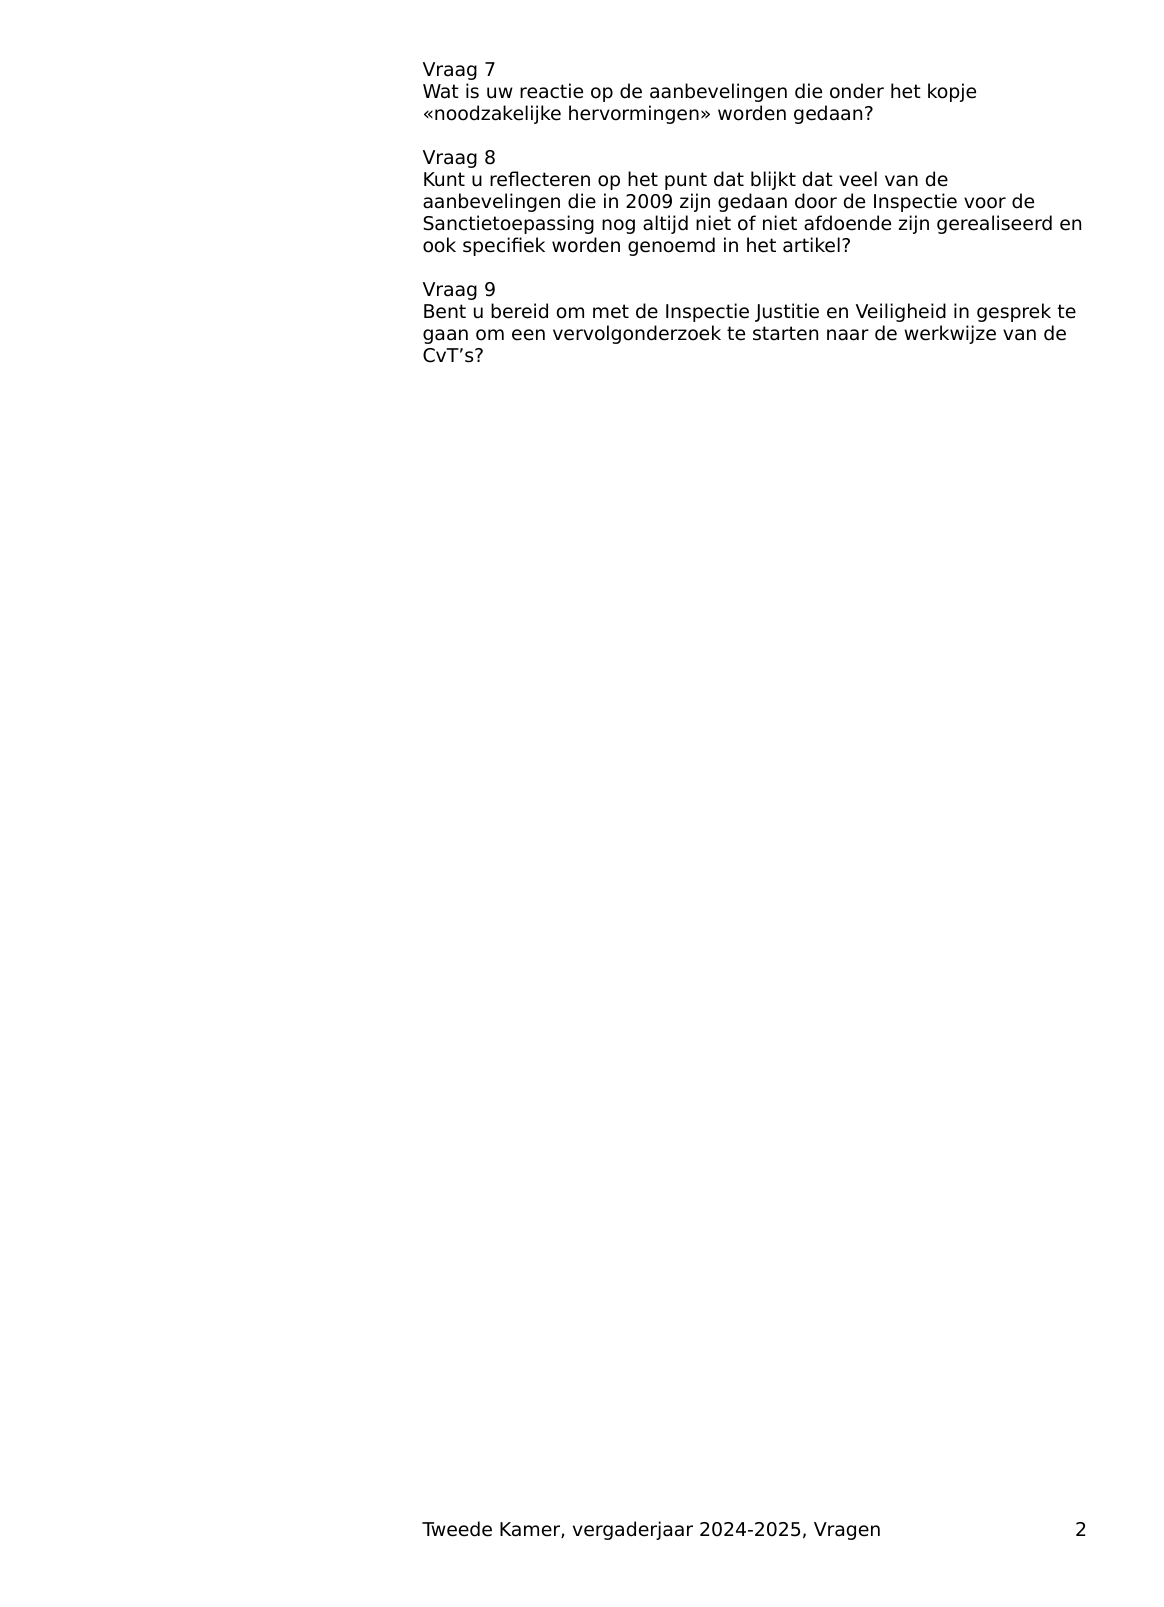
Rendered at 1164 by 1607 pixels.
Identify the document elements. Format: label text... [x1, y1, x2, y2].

text Vraag 8 [422, 147, 1087, 169]
text Vraag 9 [422, 279, 1087, 301]
text Kunt u reflecteren op het punt dat blijkt dat veel van de aanbevelingen die in 2009 zijn gedaan door de Inspectie voor de Sanctietoepassing nog altijd niet of niet afdoende zijn gerealiseerd en ook specifiek worden genoemd in het artikel? [422, 169, 1087, 257]
text Vraag 7 [422, 59, 1087, 81]
text Wat is uw reactie op de aanbevelingen die onder het kopje «noodzakelijke hervormingen» worden gedaan? [422, 81, 1087, 125]
text Bent u bereid om met de Inspectie Justitie en Veiligheid in gesprek te gaan om een vervolgonderzoek te starten naar de werkwijze van de CvT’s? [422, 301, 1087, 367]
